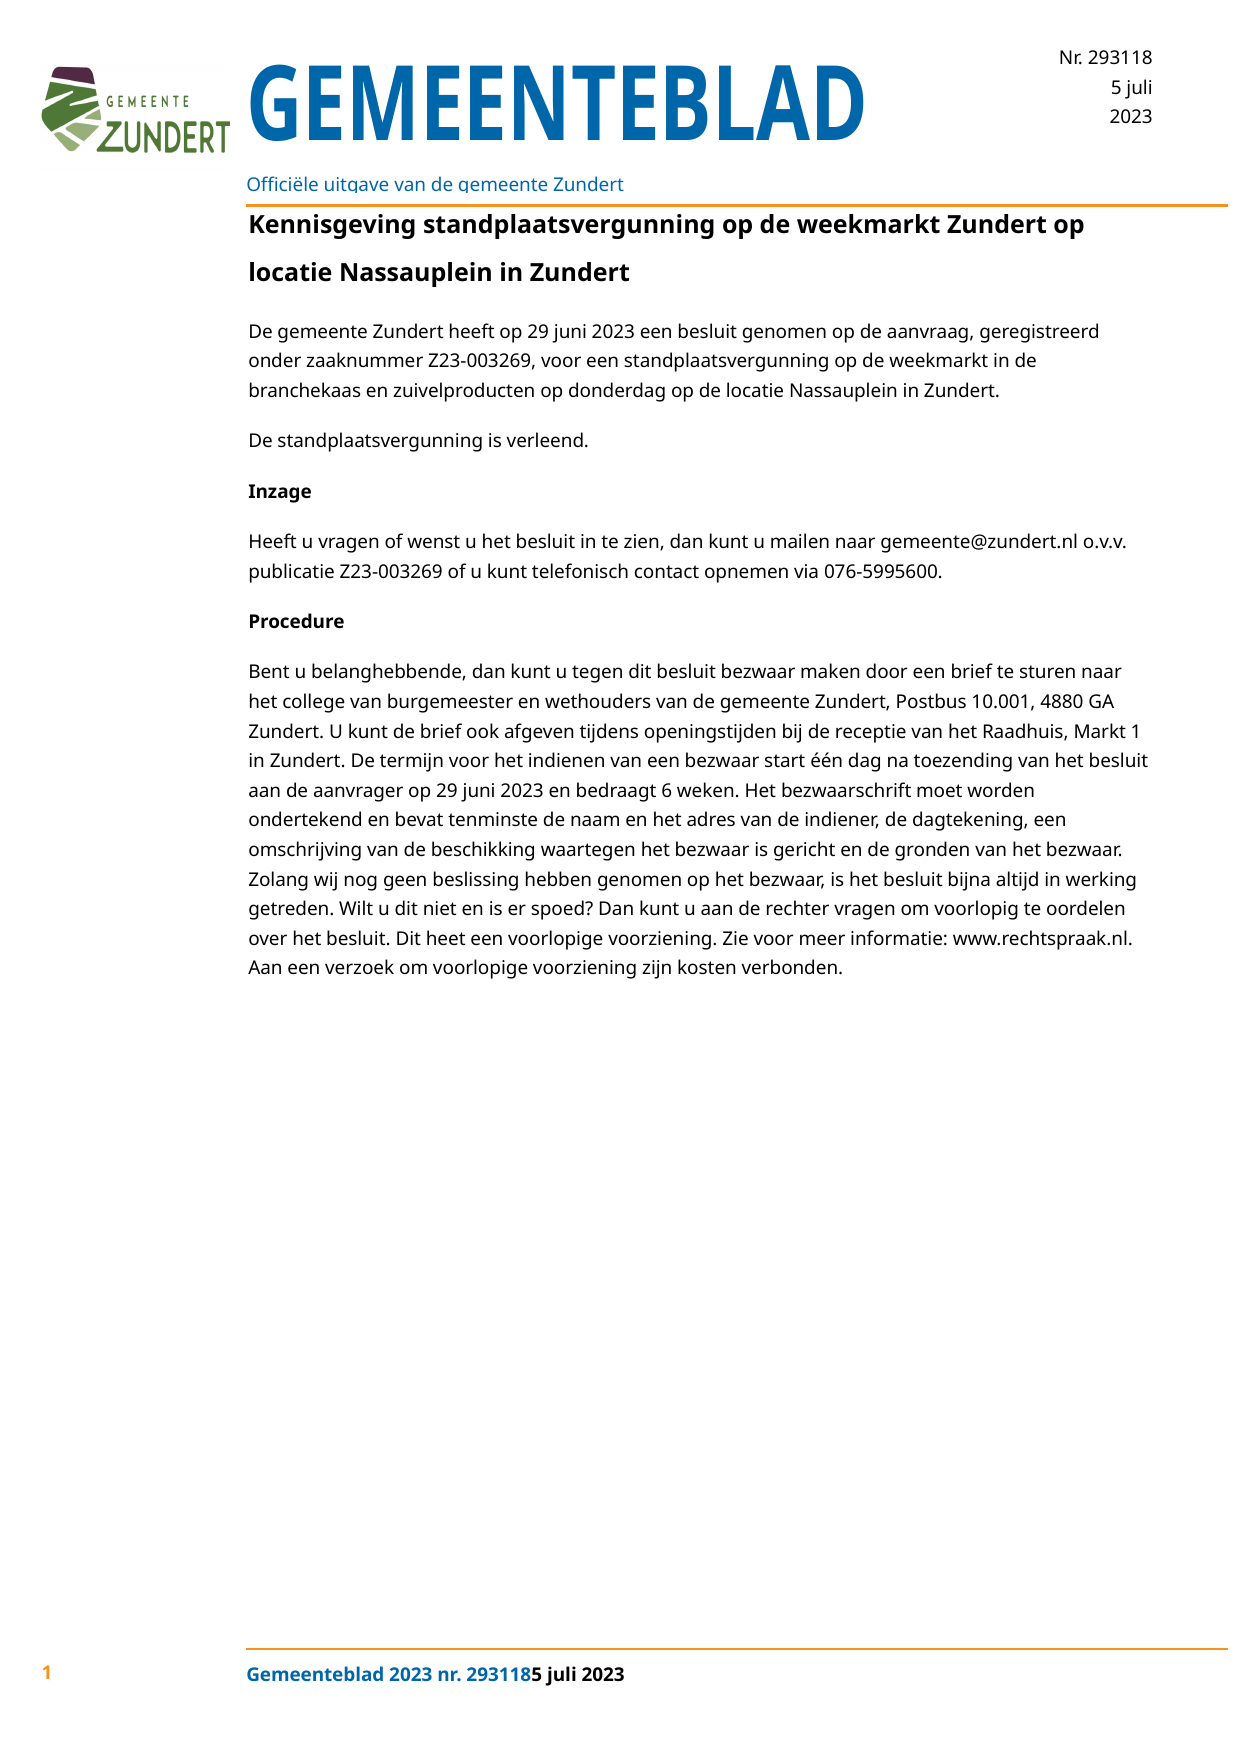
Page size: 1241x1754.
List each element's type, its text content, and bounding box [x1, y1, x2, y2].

text Bent u belanghebbende, dan kunt u tegen dit besluit bezwaar maken door een brief te sturen naar het college van burgemeester en wethouders van de gemeente Zundert, Postbus 10.001, 4880 GA Zundert. U kunt de brief ook afgeven tijdens openingstijden bij de receptie van het Raadhuis, Markt 1 in Zundert. De termijn voor het indienen van een bezwaar start één dag na toezending van het besluit aan de aanvrager op 29 juni 2023 en bedraagt 6 weken. Het bezwaarschrift moet worden ondertekend en bevat tenminste de naam en het adres van de indiener, de dagtekening, een omschrijving van de beschikking waartegen het bezwaar is gericht en de gronden van het bezwaar. Zolang wij nog geen beslissing hebben genomen op het bezwaar, is het besluit bijna altijd in werking getreden. Wilt u dit niet en is er spoed? Dan kunt u aan de rechter vragen om voorlopig te oordelen over het besluit. Dit heet een voorlopige voorziening. Zie voor meer informatie: www.rechtspraak.nl. Aan een verzoek om voorlopige voorziening zijn kosten verbonden. [248, 659, 1152, 980]
text Inzage [248, 478, 1152, 504]
text De standplaatsvergunning is verleend. [248, 427, 1152, 453]
text Procedure [248, 608, 1152, 634]
text De gemeente Zundert heeft op 29 juni 2023 een besluit genomen op de aanvraag, geregistreerd onder zaaknummer Z23-003269, voor een standplaatsvergunning op de weekmarkt in de branchekaas en zuivelproducten op donderdag op de locatie Nassauplein in Zundert. [248, 318, 1152, 403]
picture [41, 47, 231, 172]
text Heeft u vragen of wenst u het besluit in te zien, dan kunt u mailen naar gemeente@zundert.nl o.v.v. publicatie Z23-003269 of u kunt telefonisch contact opnemen via 076-5995600. [248, 528, 1152, 584]
text Kennisgeving standplaatsvergunning op de weekmarkt Zundert op locatie Nassauplein in Zundert [248, 207, 1152, 288]
